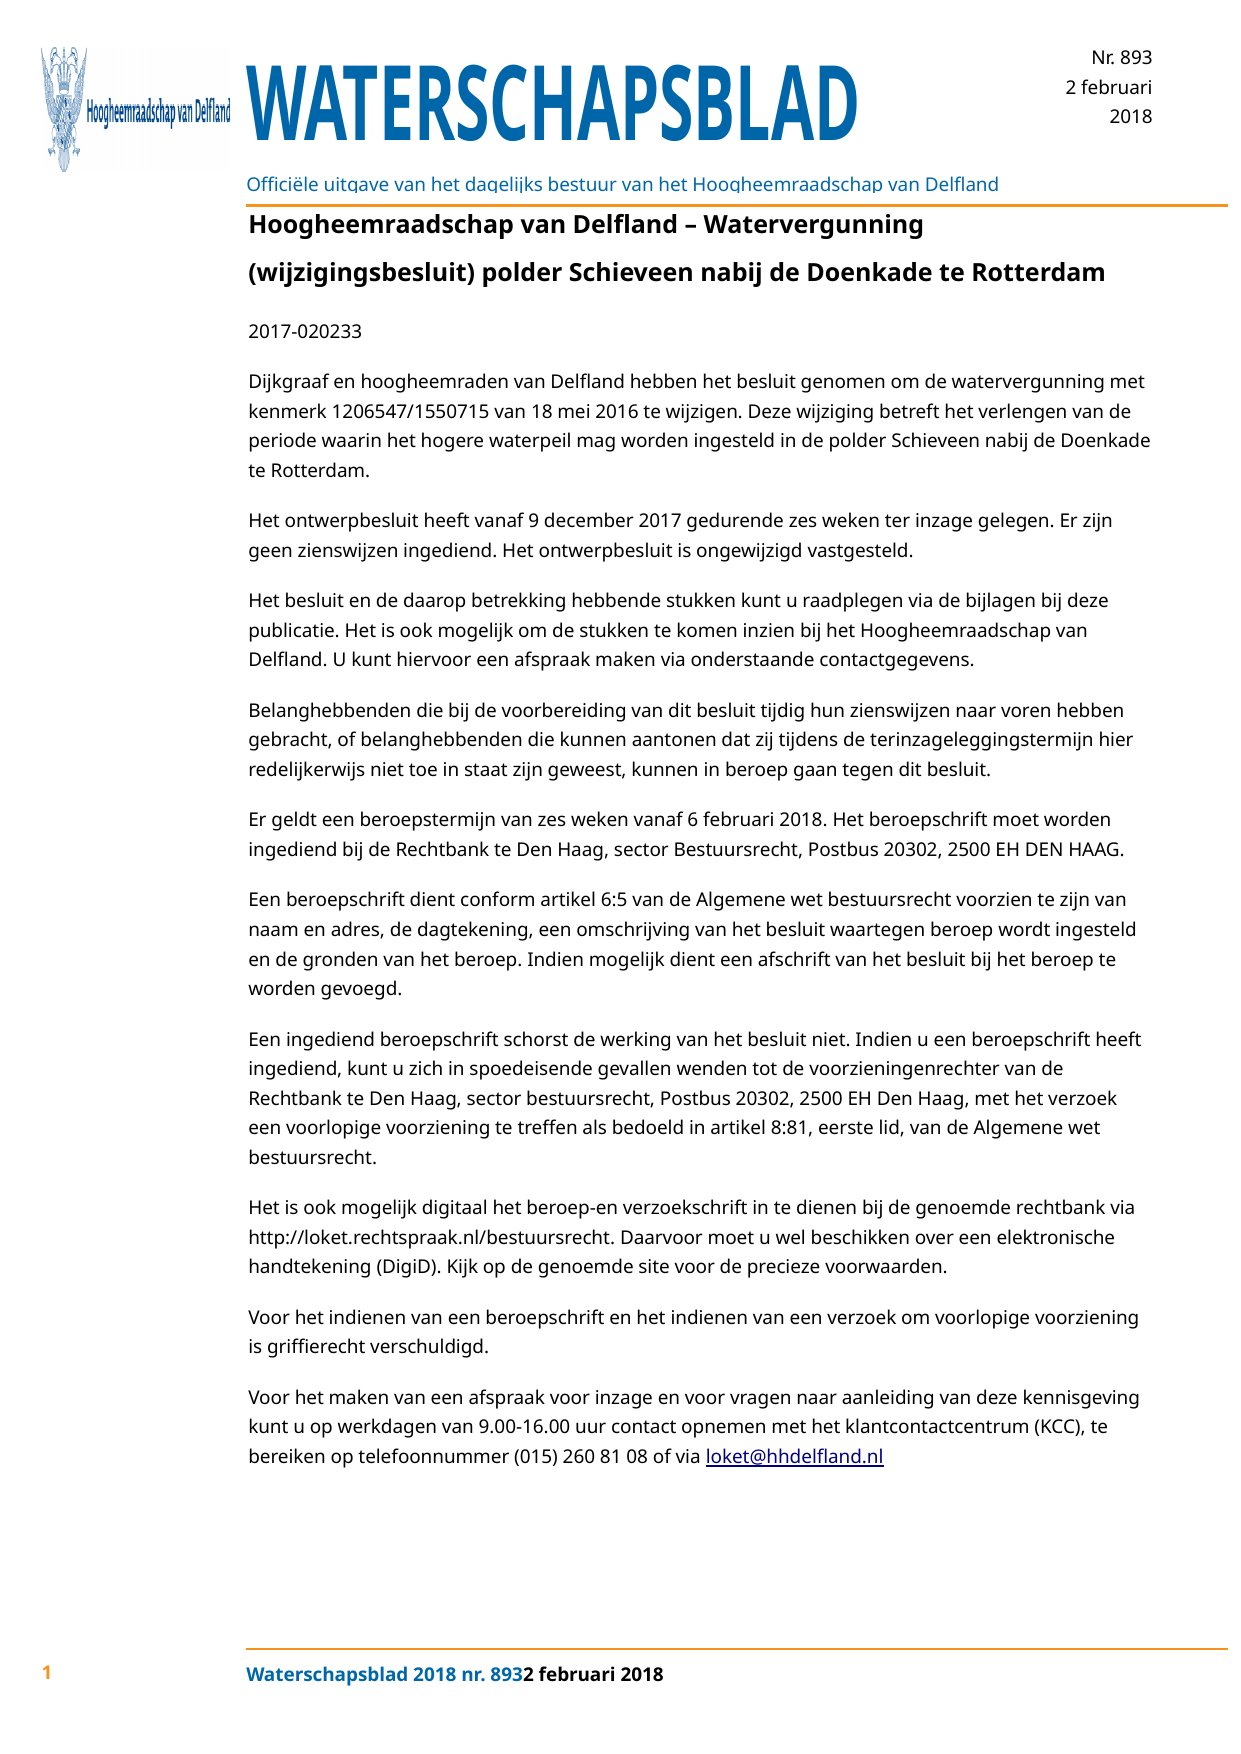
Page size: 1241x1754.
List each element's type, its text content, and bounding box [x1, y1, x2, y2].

text Het ontwerpbesluit heeft vanaf 9 december 2017 gedurende zes weken ter inzage gelegen. Er zijn geen zienswijzen ingediend. Het ontwerpbesluit is ongewijzigd vastgesteld. [248, 507, 1152, 563]
text Belanghebbenden die bij de voorbereiding van dit besluit tijdig hun zienswijzen naar voren hebben gebracht, of belanghebbenden die kunnen aantonen dat zij tijdens de terinzageleggingstermijn hier redelijkerwijs niet toe in staat zijn geweest, kunnen in beroep gaan tegen dit besluit. [248, 697, 1152, 782]
text Dijkgraaf en hoogheemraden van Delfland hebben het besluit genomen om de watervergunning met kenmerk 1206547/1550715 van 18 mei 2016 te wijzigen. Deze wijziging betreft het verlengen van de periode waarin het hogere waterpeil mag worden ingesteld in de polder Schieveen nabij de Doenkade te Rotterdam. [248, 368, 1152, 483]
text Het besluit en de daarop betrekking hebbende stukken kunt u raadplegen via de bijlagen bij deze publicatie. Het is ook mogelijk om de stukken te komen inzien bij het Hoogheemraadschap van Delfland. U kunt hiervoor een afspraak maken via onderstaande contactgegevens. [248, 587, 1152, 672]
picture [41, 47, 231, 172]
text Een ingediend beroepschrift schorst de werking van het besluit niet. Indien u een beroepschrift heeft ingediend, kunt u zich in spoedeisende gevallen wenden tot de voorzieningenrechter van de Rechtbank te Den Haag, sector bestuursrecht, Postbus 20302, 2500 EH Den Haag, met het verzoek een voorlopige voorziening te treffen als bedoeld in artikel 8:81, eerste lid, van de Algemene wet bestuursrecht. [248, 1026, 1152, 1170]
text Het is ook mogelijk digitaal het beroep-en verzoekschrift in te dienen bij de genoemde rechtbank via http://loket.rechtspraak.nl/bestuursrecht. Daarvoor moet u wel beschikken over een elektronische handtekening (DigiD). Kijk op de genoemde site voor de precieze voorwaarden. [248, 1194, 1152, 1279]
text Er geldt een beroepstermijn van zes weken vanaf 6 februari 2018. Het beroepschrift moet worden ingediend bij de Rechtbank te Den Haag, sector Bestuursrecht, Postbus 20302, 2500 EH DEN HAAG. [248, 807, 1152, 862]
text 2017-020233 [248, 318, 1152, 344]
text Een beroepschrift dient conform artikel 6:5 van de Algemene wet bestuursrecht voorzien te zijn van naam en adres, de dagtekening, een omschrijving van het besluit waartegen beroep wordt ingesteld en de gronden van het beroep. Indien mogelijk dient een afschrift van het besluit bij het beroep te worden gevoegd. [248, 887, 1152, 1001]
text Voor het indienen van een beroepschrift en het indienen van een verzoek om voorlopige voorziening is griffierecht verschuldigd. [248, 1304, 1152, 1359]
text Hoogheemraadschap van Delfland – Watervergunning (wijzigingsbesluit) polder Schieveen nabij de Doenkade te Rotterdam [248, 207, 1152, 288]
text Voor het maken van een afspraak voor inzage en voor vragen naar aanleiding van deze kennisgeving kunt u op werkdagen van 9.00-16.00 uur contact opnemen met het klantcontactcentrum (KCC), te bereiken op telefoonnummer (015) 260 81 08 of via loket@hhdelfland.nl [248, 1384, 1152, 1469]
